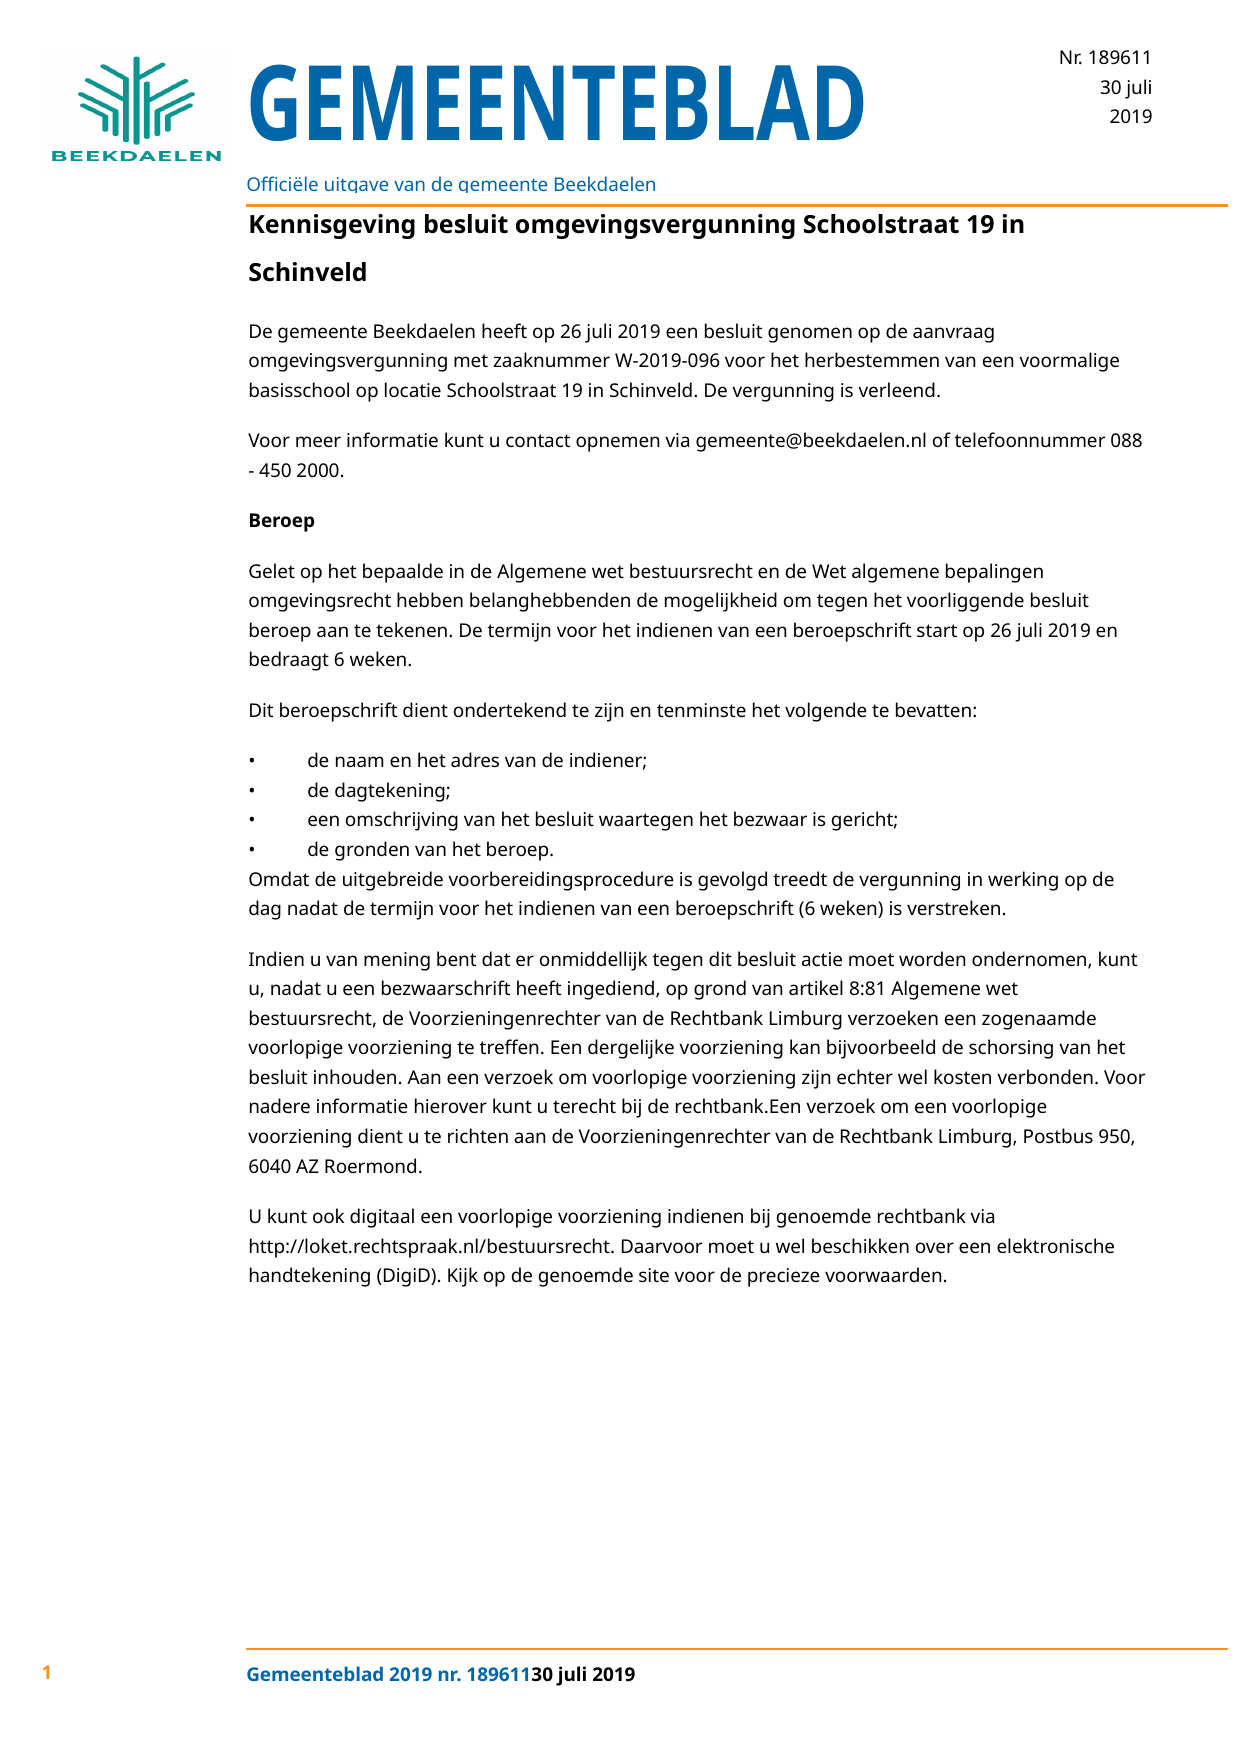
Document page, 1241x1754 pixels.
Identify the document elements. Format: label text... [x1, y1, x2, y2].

text Voor meer informatie kunt u contact opnemen via gemeente@beekdaelen.nl of telefoonnummer 088 - 450 2000. [248, 427, 1152, 483]
text Omdat de uitgebreide voorbereidingsprocedure is gevolgd treedt de vergunning in werking op de dag nadat de termijn voor het indienen van een beroepschrift (6 weken) is verstreken. [248, 866, 1152, 921]
text Dit beroepschrift dient ondertekend te zijn en tenminste het volgende te bevatten: [248, 697, 1152, 723]
list de naam en het adres van de indiener; [248, 747, 1152, 773]
list een omschrijving van het besluit waartegen het bezwaar is gericht; [248, 807, 1152, 832]
text Gelet op het bepaalde in ­de Al­ge­mene wet be­stuurs­recht en de Wet algemene bepalingen omgevingsrecht hebben belanghebbenden de mogelijkheid om tegen het voorliggende besluit beroep aan te tekenen. De termijn voor het indienen van een beroepschrift start op 26 juli 2019 en bedraagt 6 weken. [248, 558, 1152, 672]
list de gronden van het beroep. [248, 836, 1152, 862]
text Indien u van mening bent dat er onmiddellijk tegen dit besluit actie moet worden ondernomen, kunt u, nadat u een bezwaarschrift heeft ingediend, op grond van artikel 8:81 Algemene wet bestuursrecht, de Voorzieningenrechter van de Rechtbank Limburg verzoeken een zogenaamde voorlopige voorziening te treffen. Een dergelijke voorziening kan bijvoorbeeld de schorsing van het besluit inhouden. Aan een verzoek om voorlopige voorziening zijn echter wel kosten verbonden. Voor nadere informatie hierover kunt u terecht bij de rechtbank.Een verzoek om een voorlopige voorziening dient u te richten aan de Voorzieningenrechter van de Rechtbank Limburg, Postbus 950, 6040 AZ Roermond. [248, 946, 1152, 1179]
text Kennisgeving besluit omgevingsvergunning Schoolstraat 19 in Schinveld [248, 207, 1152, 288]
list de dagtekening; [248, 777, 1152, 803]
picture [41, 47, 231, 172]
text De gemeente Beekdaelen heeft op 26 juli 2019 een besluit genomen op de aanvraag omgevingsvergunning met zaaknummer W-2019-096 voor het herbestemmen van een voormalige basisschool op locatie Schoolstraat 19 in Schinveld. De vergunning is verleend. [248, 318, 1152, 403]
text U kunt ook digitaal een voorlopige voorziening indienen bij genoemde rechtbank via http://loket.rechtspraak.nl/bestuursrecht. Daarvoor moet u wel beschikken over een elektronische handtekening (DigiD). Kijk op de genoemde site voor de precieze voorwaarden. [248, 1203, 1152, 1288]
text Beroep [248, 507, 1152, 533]
